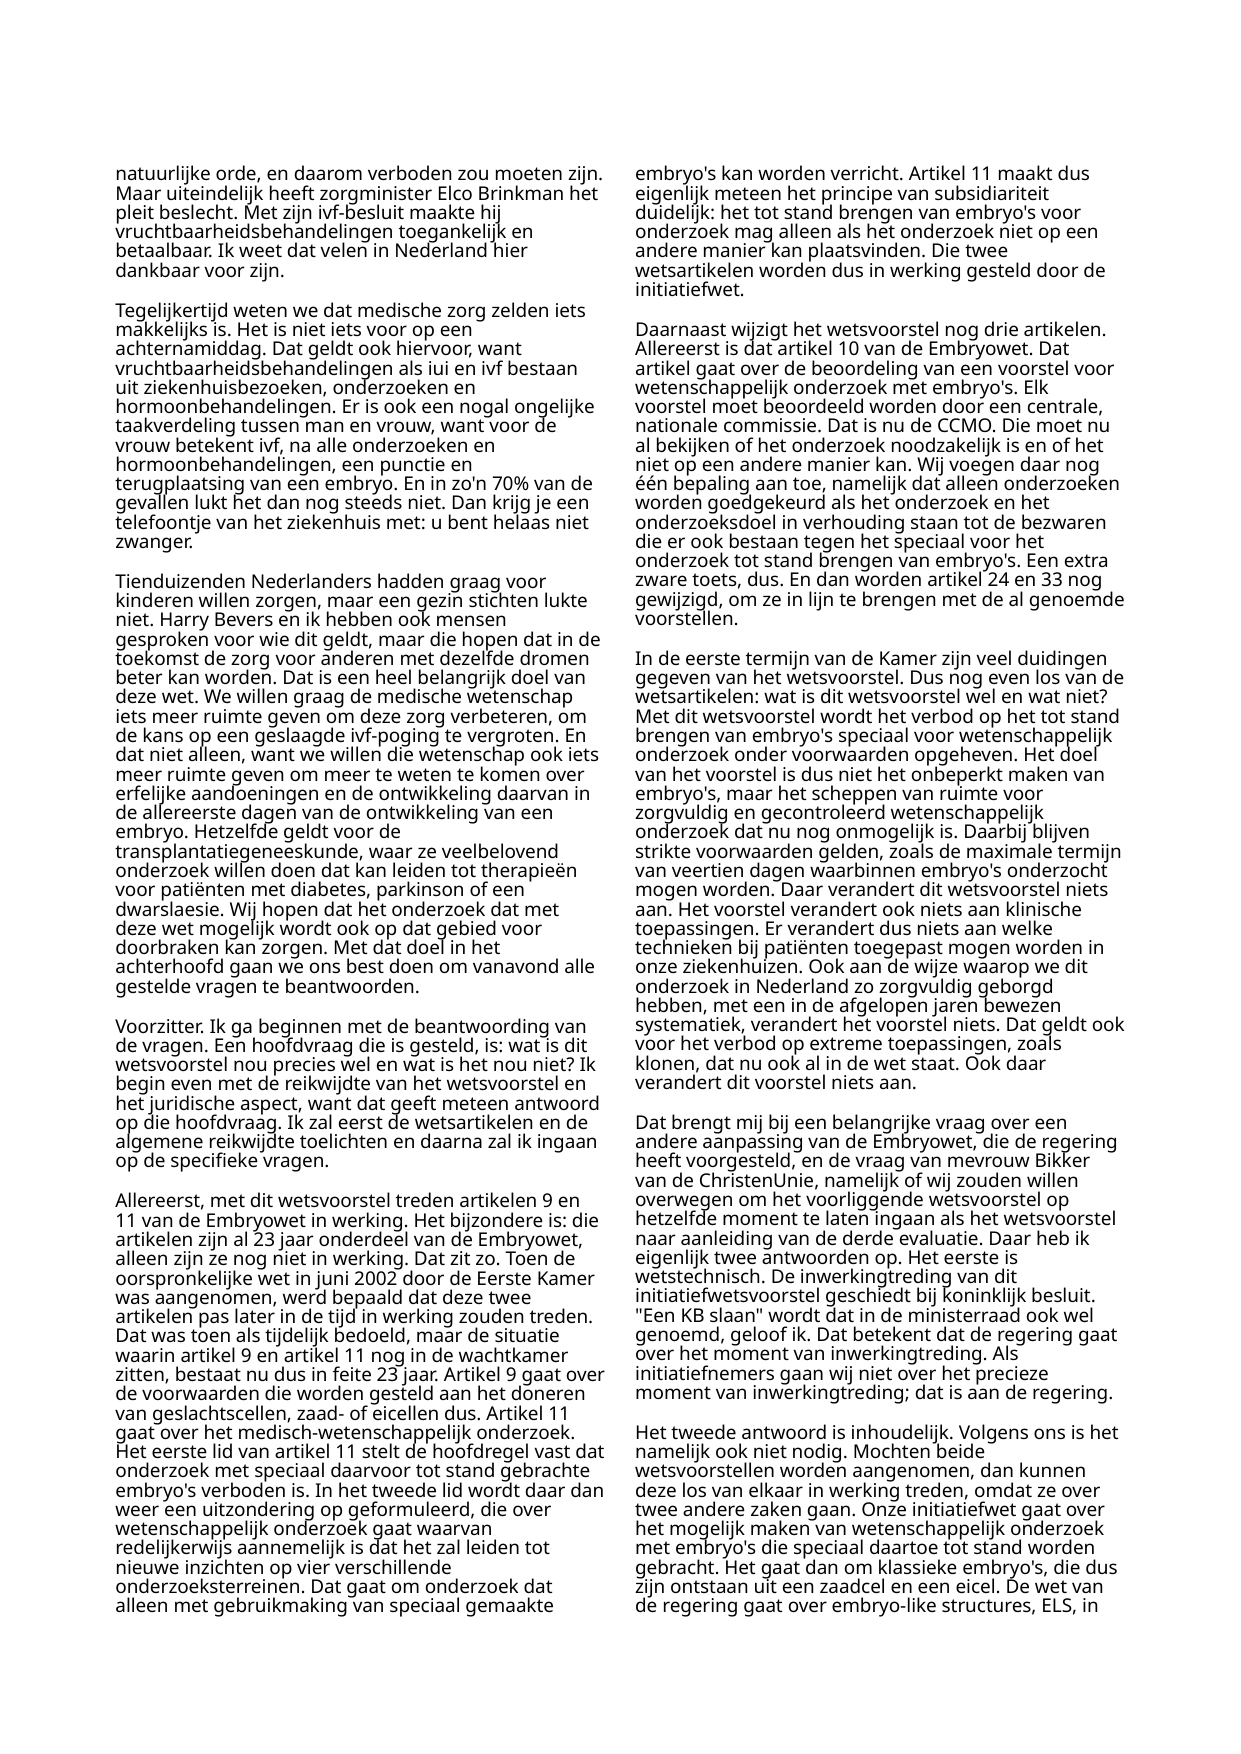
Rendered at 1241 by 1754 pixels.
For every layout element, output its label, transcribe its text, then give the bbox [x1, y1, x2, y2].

text embryo's kan worden verricht. Artikel 11 maakt dus eigenlijk meteen het principe van subsidiariteit duidelijk: het tot stand brengen van embryo's voor onderzoek mag alleen als het onderzoek niet op een andere manier kan plaatsvinden. Die twee wetsartikelen worden dus in werking gesteld door de initiatiefwet. [635, 165, 1125, 300]
text Tegelijkertijd weten we dat medische zorg zelden iets makkelijks is. Het is niet iets voor op een achternamiddag. Dat geldt ook hiervoor, want vruchtbaarheidsbehandelingen als iui en ivf bestaan uit ziekenhuisbezoeken, onderzoeken en hormoonbehandelingen. Er is ook een nogal ongelijke taakverdeling tussen man en vrouw, want voor de vrouw betekent ivf, na alle onderzoeken en hormoonbehandelingen, een punctie en terugplaatsing van een embryo. En in zo'n 70% van de gevallen lukt het dan nog steeds niet. Dan krijg je een telefoontje van het ziekenhuis met: u bent helaas niet zwanger. [115, 302, 605, 552]
text Het tweede antwoord is inhoudelijk. Volgens ons is het namelijk ook niet nodig. Mochten beide wetsvoorstellen worden aangenomen, dan kunnen deze los van elkaar in werking treden, omdat ze over twee andere zaken gaan. Onze initiatiefwet gaat over het mogelijk maken van wetenschappelijk onderzoek met embryo's die speciaal daartoe tot stand worden gebracht. Het gaat dan om klassieke embryo's, die dus zijn ontstaan uit een zaadcel en een eicel. De wet van de regering gaat over embryo-like structures, ELS, in [635, 1424, 1125, 1616]
text Daarnaast wijzigt het wetsvoorstel nog drie artikelen. Allereerst is dat artikel 10 van de Embryowet. Dat artikel gaat over de beoordeling van een voorstel voor wetenschappelijk onderzoek met embryo's. Elk voorstel moet beoordeeld worden door een centrale, nationale commissie. Dat is nu de CCMO. Die moet nu al bekijken of het onderzoek noodzakelijk is en of het niet op een andere manier kan. Wij voegen daar nog één bepaling aan toe, namelijk dat alleen onderzoeken worden goedgekeurd als het onderzoek en het onderzoeksdoel in verhouding staan tot de bezwaren die er ook bestaan tegen het speciaal voor het onderzoek tot stand brengen van embryo's. Een extra zware toets, dus. En dan worden artikel 24 en 33 nog gewijzigd, om ze in lijn te brengen met de al genoemde voorstellen. [635, 321, 1125, 629]
text Allereerst, met dit wetsvoorstel treden artikelen 9 en 11 van de Embryowet in werking. Het bijzondere is: die artikelen zijn al 23 jaar onderdeel van de Embryowet, alleen zijn ze nog niet in werking. Dat zit zo. Toen de oorspronkelijke wet in juni 2002 door de Eerste Kamer was aangenomen, werd bepaald dat deze twee artikelen pas later in de tijd in werking zouden treden. Dat was toen als tijdelijk bedoeld, maar de situatie waarin artikel 9 en artikel 11 nog in de wachtkamer zitten, bestaat nu dus in feite 23 jaar. Artikel 9 gaat over de voorwaarden die worden gesteld aan het doneren van geslachtscellen, zaad- of eicellen dus. Artikel 11 gaat over het medisch-wetenschappelijk onderzoek. Het eerste lid van artikel 11 stelt de hoofdregel vast dat onderzoek met speciaal daarvoor tot stand gebrachte embryo's verboden is. In het tweede lid wordt daar dan weer een uitzondering op geformuleerd, die over wetenschappelijk onderzoek gaat waarvan redelijkerwijs aannemelijk is dat het zal leiden tot nieuwe inzichten op vier verschillende onderzoeksterreinen. Dat gaat om onderzoek dat alleen met gebruikmaking van speciaal gemaakte [115, 1192, 605, 1616]
text In de eerste termijn van de Kamer zijn veel duidingen gegeven van het wetsvoorstel. Dus nog even los van de wetsartikelen: wat is dit wetsvoorstel wel en wat niet? Met dit wetsvoorstel wordt het verbod op het tot stand brengen van embryo's speciaal voor wetenschappelijk onderzoek onder voorwaarden opgeheven. Het doel van het voorstel is dus niet het onbeperkt maken van embryo's, maar het scheppen van ruimte voor zorgvuldig en gecontroleerd wetenschappelijk onderzoek dat nu nog onmogelijk is. Daarbij blijven strikte voorwaarden gelden, zoals de maximale termijn van veertien dagen waarbinnen embryo's onderzocht mogen worden. Daar verandert dit wetsvoorstel niets aan. Het voorstel verandert ook niets aan klinische toepassingen. Er verandert dus niets aan welke technieken bij patiënten toegepast mogen worden in onze ziekenhuizen. Ook aan de wijze waarop we dit onderzoek in Nederland zo zorgvuldig geborgd hebben, met een in de afgelopen jaren bewezen systematiek, verandert het voorstel niets. Dat geldt ook voor het verbod op extreme toepassingen, zoals klonen, dat nu ook al in de wet staat. Ook daar verandert dit voorstel niets aan. [635, 650, 1125, 1093]
text natuurlijke orde, en daarom verboden zou moeten zijn. Maar uiteindelijk heeft zorgminister Elco Brinkman het pleit beslecht. Met zijn ivf-besluit maakte hij vruchtbaarheidsbehandelingen toegankelijk en betaalbaar. Ik weet dat velen in Nederland hier dankbaar voor zijn. [115, 165, 605, 281]
text Voorzitter. Ik ga beginnen met de beantwoording van de vragen. Een hoofdvraag die is gesteld, is: wat is dit wetsvoorstel nou precies wel en wat is het nou niet? Ik begin even met de reikwijdte van het wetsvoorstel en het juridische aspect, want dat geeft meteen antwoord op die hoofdvraag. Ik zal eerst de wetsartikelen en de algemene reikwijdte toelichten en daarna zal ik ingaan op de specifieke vragen. [115, 1018, 605, 1172]
text Tienduizenden Nederlanders hadden graag voor kinderen willen zorgen, maar een gezin stichten lukte niet. Harry Bevers en ik hebben ook mensen gesproken voor wie dit geldt, maar die hopen dat in de toekomst de zorg voor anderen met dezelfde dromen beter kan worden. Dat is een heel belangrijk doel van deze wet. We willen graag de medische wetenschap iets meer ruimte geven om deze zorg verbeteren, om de kans op een geslaagde ivf-poging te vergroten. En dat niet alleen, want we willen die wetenschap ook iets meer ruimte geven om meer te weten te komen over erfelijke aandoeningen en de ontwikkeling daarvan in de allereerste dagen van de ontwikkeling van een embryo. Hetzelfde geldt voor de transplantatiegeneeskunde, waar ze veelbelovend onderzoek willen doen dat kan leiden tot therapieën voor patiënten met diabetes, parkinson of een dwarslaesie. Wij hopen dat het onderzoek dat met deze wet mogelijk wordt ook op dat gebied voor doorbraken kan zorgen. Met dat doel in het achterhoofd gaan we ons best doen om vanavond alle gestelde vragen te beantwoorden. [115, 573, 605, 997]
text Dat brengt mij bij een belangrijke vraag over een andere aanpassing van de Embryowet, die de regering heeft voorgesteld, en de vraag van mevrouw Bikker van de ChristenUnie, namelijk of wij zouden willen overwegen om het voorliggende wetsvoorstel op hetzelfde moment te laten ingaan als het wetsvoorstel naar aanleiding van de derde evaluatie. Daar heb ik eigenlijk twee antwoorden op. Het eerste is wetstechnisch. De inwerkingtreding van dit initiatiefwetsvoorstel geschiedt bij koninklijk besluit. "Een KB slaan" wordt dat in de ministerraad ook wel genoemd, geloof ik. Dat betekent dat de regering gaat over het moment van inwerkingtreding. Als initiatiefnemers gaan wij niet over het precieze moment van inwerkingtreding; dat is aan de regering. [635, 1114, 1125, 1403]
